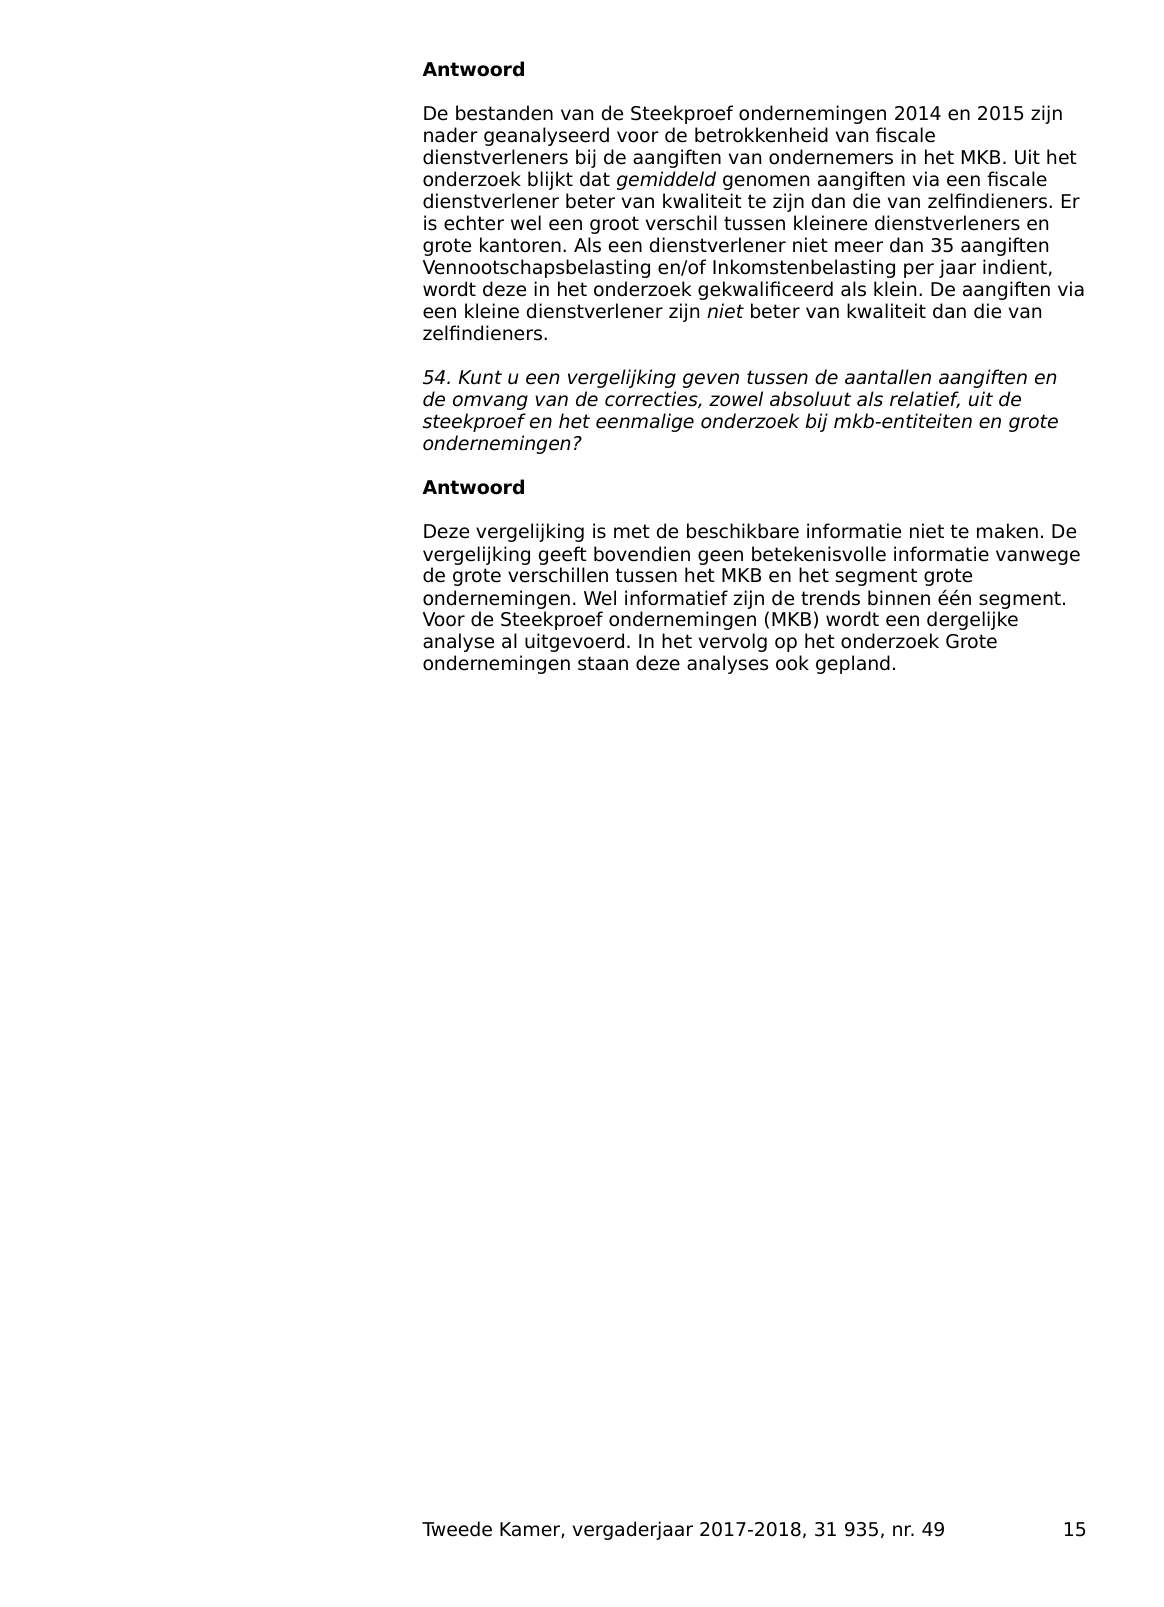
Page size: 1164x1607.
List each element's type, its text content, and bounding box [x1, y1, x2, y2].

text De bestanden van de Steekproef ondernemingen 2014 en 2015 zijn nader geanalyseerd voor de betrokkenheid van fiscale dienstverleners bij de aangiften van ondernemers in het MKB. Uit het onderzoek blijkt dat gemiddeld genomen aangiften via een fiscale dienstverlener beter van kwaliteit te zijn dan die van zelfindieners. Er is echter wel een groot verschil tussen kleinere dienstverleners en grote kantoren. Als een dienstverlener niet meer dan 35 aangiften Vennootschapsbelasting en/of Inkomstenbelasting per jaar indient, wordt deze in het onderzoek gekwalificeerd als klein. De aangiften via een kleine dienstverlener zijn niet beter van kwaliteit dan die van zelfindieners. [422, 103, 1087, 345]
text 54. Kunt u een vergelijking geven tussen de aantallen aangiften en de omvang van de correcties, zowel absoluut als relatief, uit de steekproef en het eenmalige onderzoek bij mkb-entiteiten en grote ondernemingen? [422, 367, 1087, 455]
subtitle Antwoord [422, 477, 1087, 499]
subtitle Antwoord [422, 59, 1087, 81]
text Deze vergelijking is met de beschikbare informatie niet te maken. De vergelijking geeft bovendien geen betekenisvolle informatie vanwege de grote verschillen tussen het MKB en het segment grote ondernemingen. Wel informatief zijn de trends binnen één segment. Voor de Steekproef ondernemingen (MKB) wordt een dergelijke analyse al uitgevoerd. In het vervolg op het onderzoek Grote ondernemingen staan deze analyses ook gepland. [422, 521, 1087, 675]
